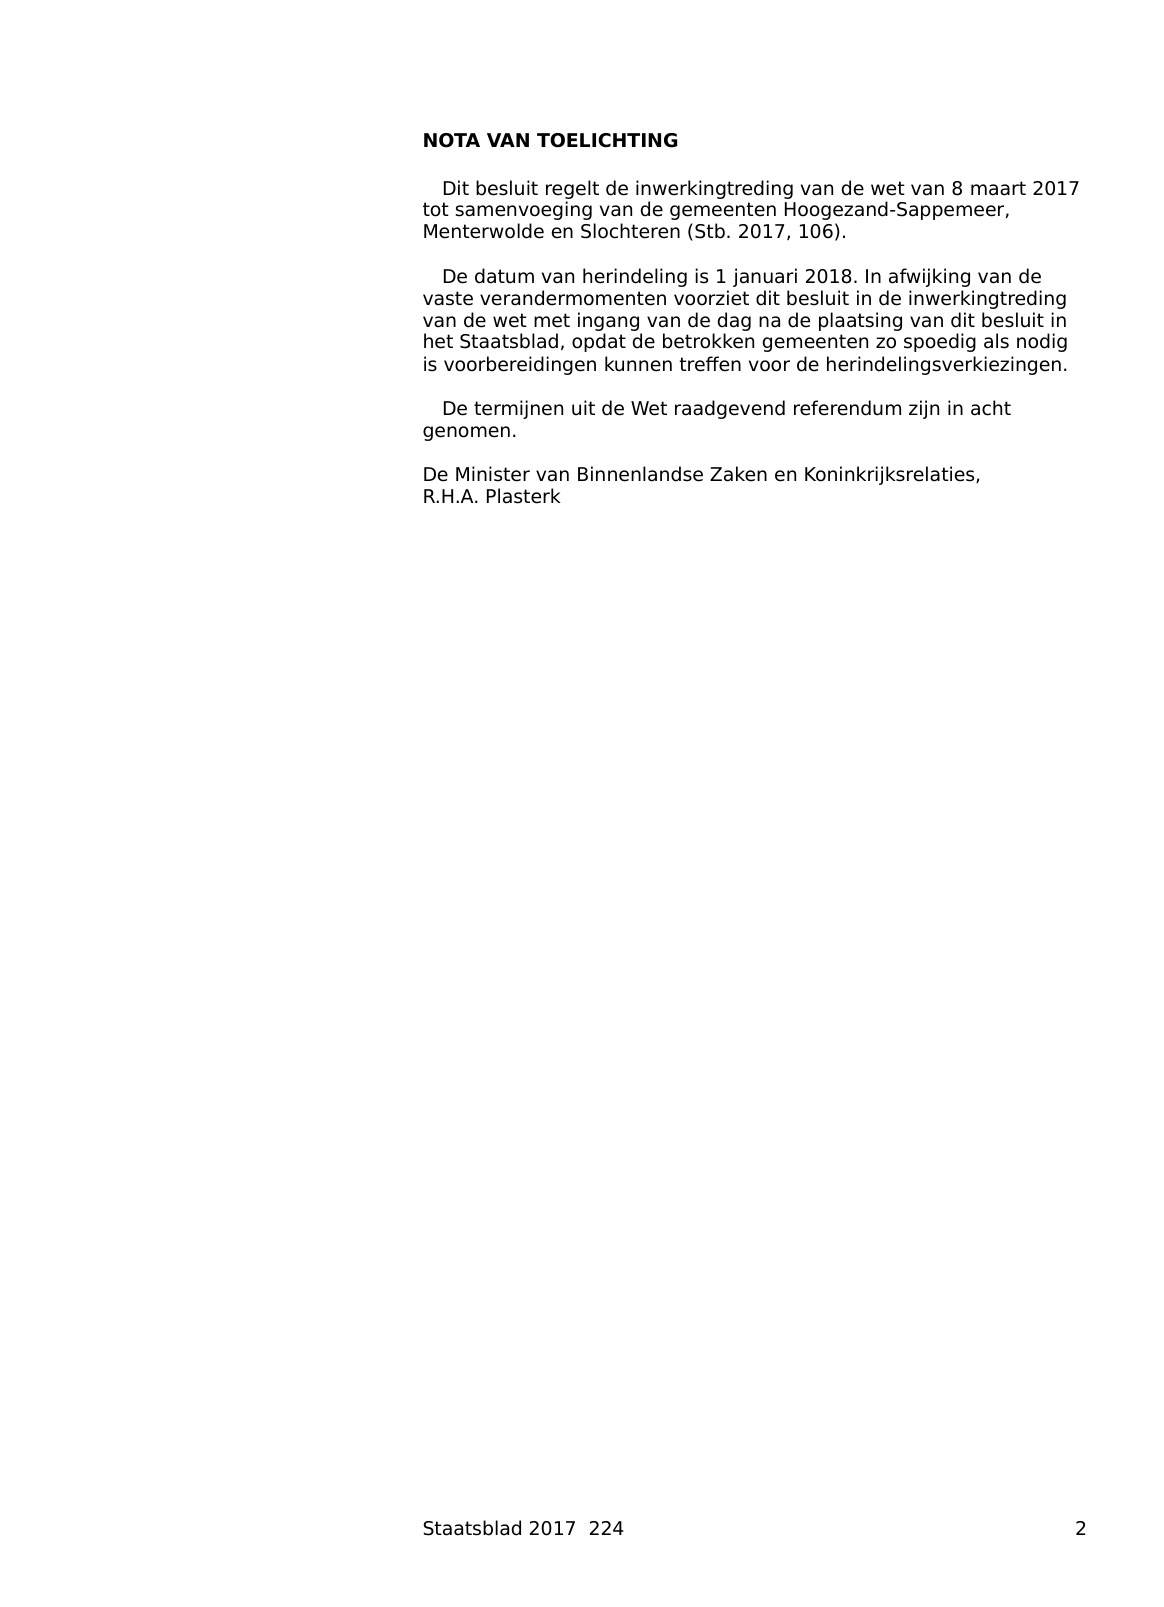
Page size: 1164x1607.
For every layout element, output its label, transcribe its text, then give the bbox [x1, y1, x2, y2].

text De termijnen uit de Wet raadgevend referendum zijn in acht genomen. [422, 398, 1087, 442]
subtitle NOTA VAN TOELICHTING [422, 130, 1087, 152]
text Dit besluit regelt de inwerkingtreding van de wet van 8 maart 2017 tot samenvoeging van de gemeenten Hoogezand-Sappemeer, Menterwolde en Slochteren (Stb. 2017, 106). [422, 177, 1087, 243]
text De Minister van Binnenlandse Zaken en Koninkrijksrelaties, R.H.A. Plasterk [422, 464, 1087, 508]
text De datum van herindeling is 1 januari 2018. In afwijking van de vaste verandermomenten voorziet dit besluit in de inwerkingtreding van de wet met ingang van de dag na de plaatsing van dit besluit in het Staatsblad, opdat de betrokken gemeenten zo spoedig als nodig is voorbereidingen kunnen treffen voor de herindelingsverkiezingen. [422, 266, 1087, 375]
